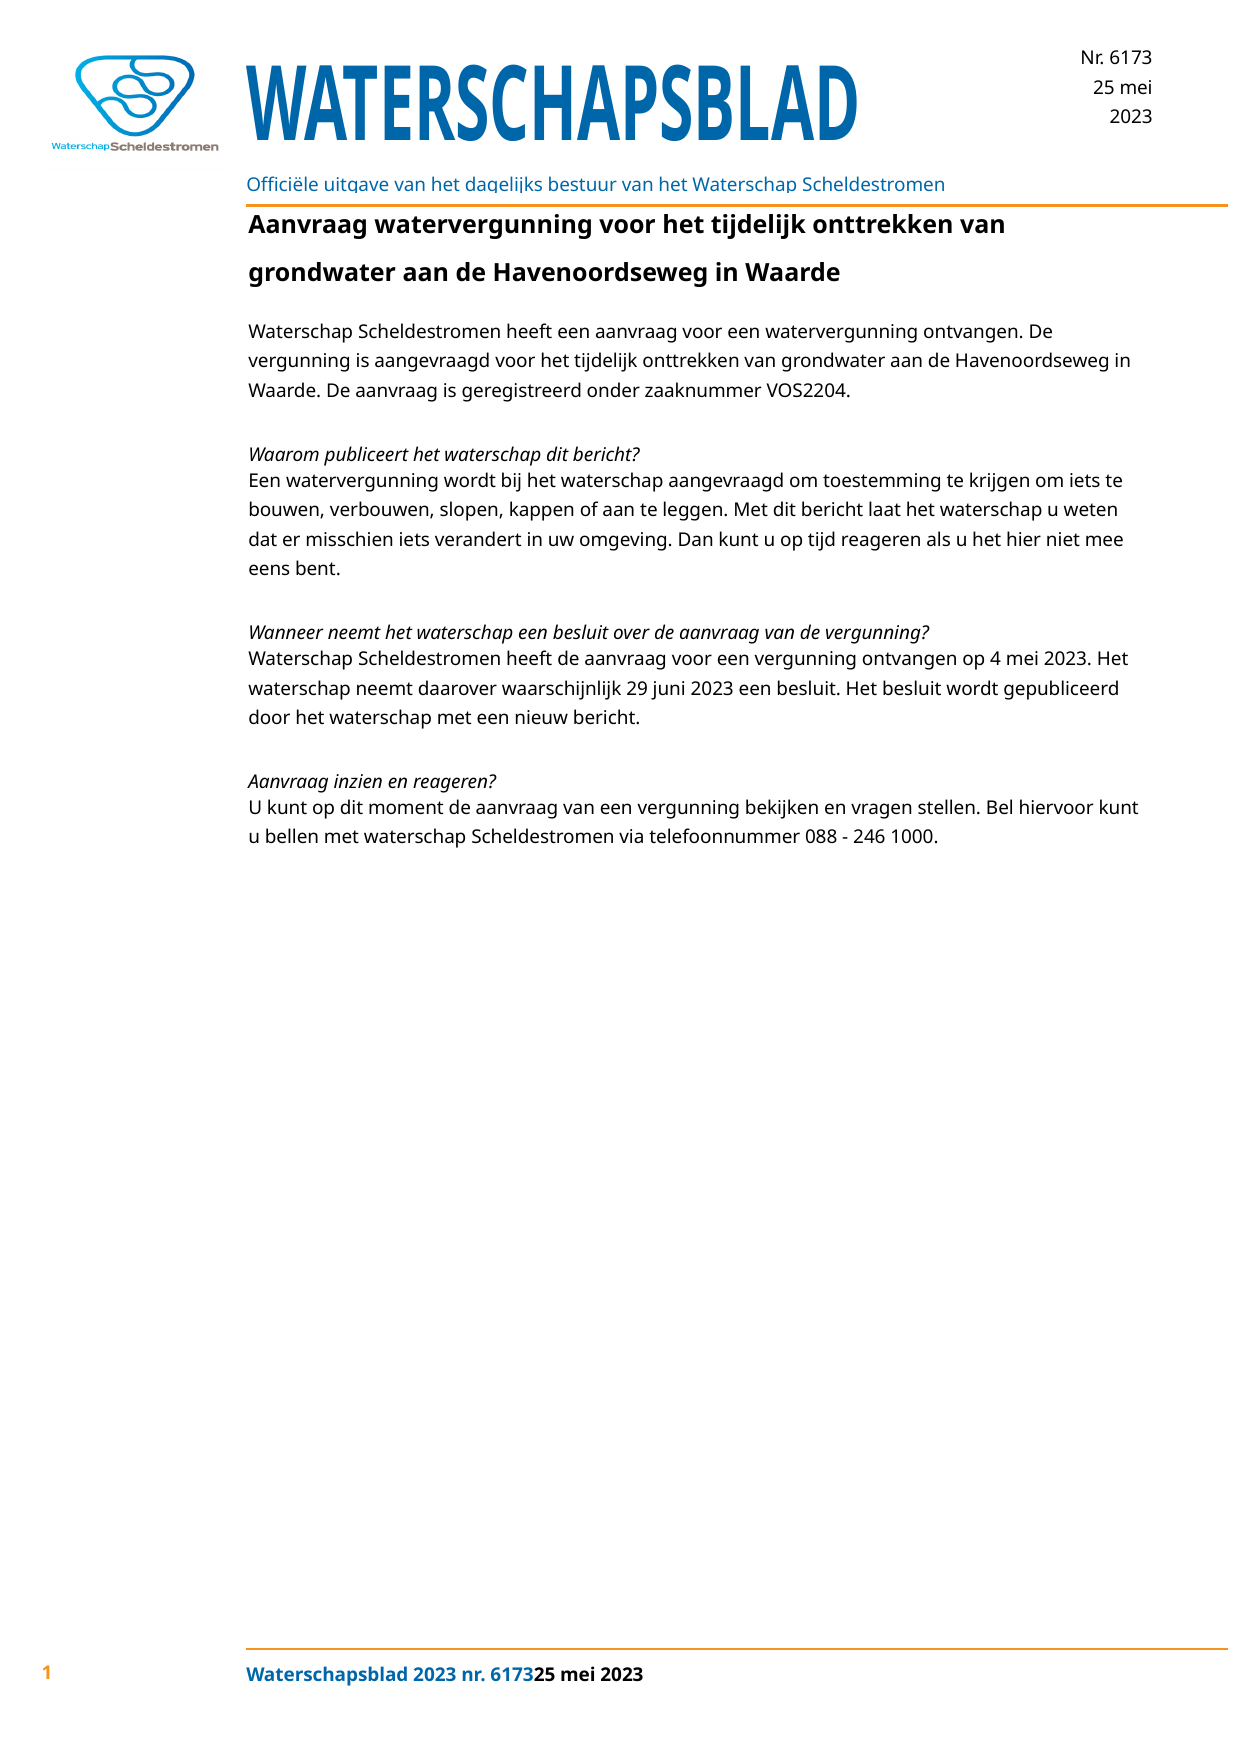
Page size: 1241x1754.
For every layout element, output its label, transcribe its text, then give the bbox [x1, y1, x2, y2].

text Wanneer neemt het waterschap een besluit over de aanvraag van de vergunning? [248, 619, 1152, 645]
text Aanvraag inzien en reageren? [248, 768, 1152, 794]
text Waterschap Scheldestromen heeft de aanvraag voor een vergunning ontvangen op 4 mei 2023. Het waterschap neemt daarover waarschijnlijk 29 juni 2023 een besluit. Het besluit wordt gepubliceerd door het waterschap met een nieuw bericht. [248, 645, 1152, 730]
text Waterschap Scheldestromen heeft een aanvraag voor een watervergunning ontvangen. De vergunning is aangevraagd voor het tijdelijk onttrekken van grondwater aan de Havenoordseweg in Waarde. De aanvraag is geregistreerd onder zaaknummer VOS2204. [248, 318, 1152, 403]
text U kunt op dit moment de aanvraag van een vergunning bekijken en vragen stellen. Bel hiervoor kunt u bellen met waterschap Scheldestromen via telefoonnummer 088 - 246 1000. [248, 794, 1152, 849]
text Waarom publiceert het waterschap dit bericht? [248, 441, 1152, 467]
picture [41, 47, 231, 172]
text Aanvraag watervergunning voor het tijdelijk onttrekken van grondwater aan de Havenoordseweg in Waarde [248, 207, 1152, 288]
text Een watervergunning wordt bij het waterschap aangevraagd om toestemming te krijgen om iets te bouwen, verbouwen, slopen, kappen of aan te leggen. Met dit bericht laat het waterschap u weten dat er misschien iets verandert in uw omgeving. Dan kunt u op tijd reageren als u het hier niet mee eens bent. [248, 467, 1152, 581]
